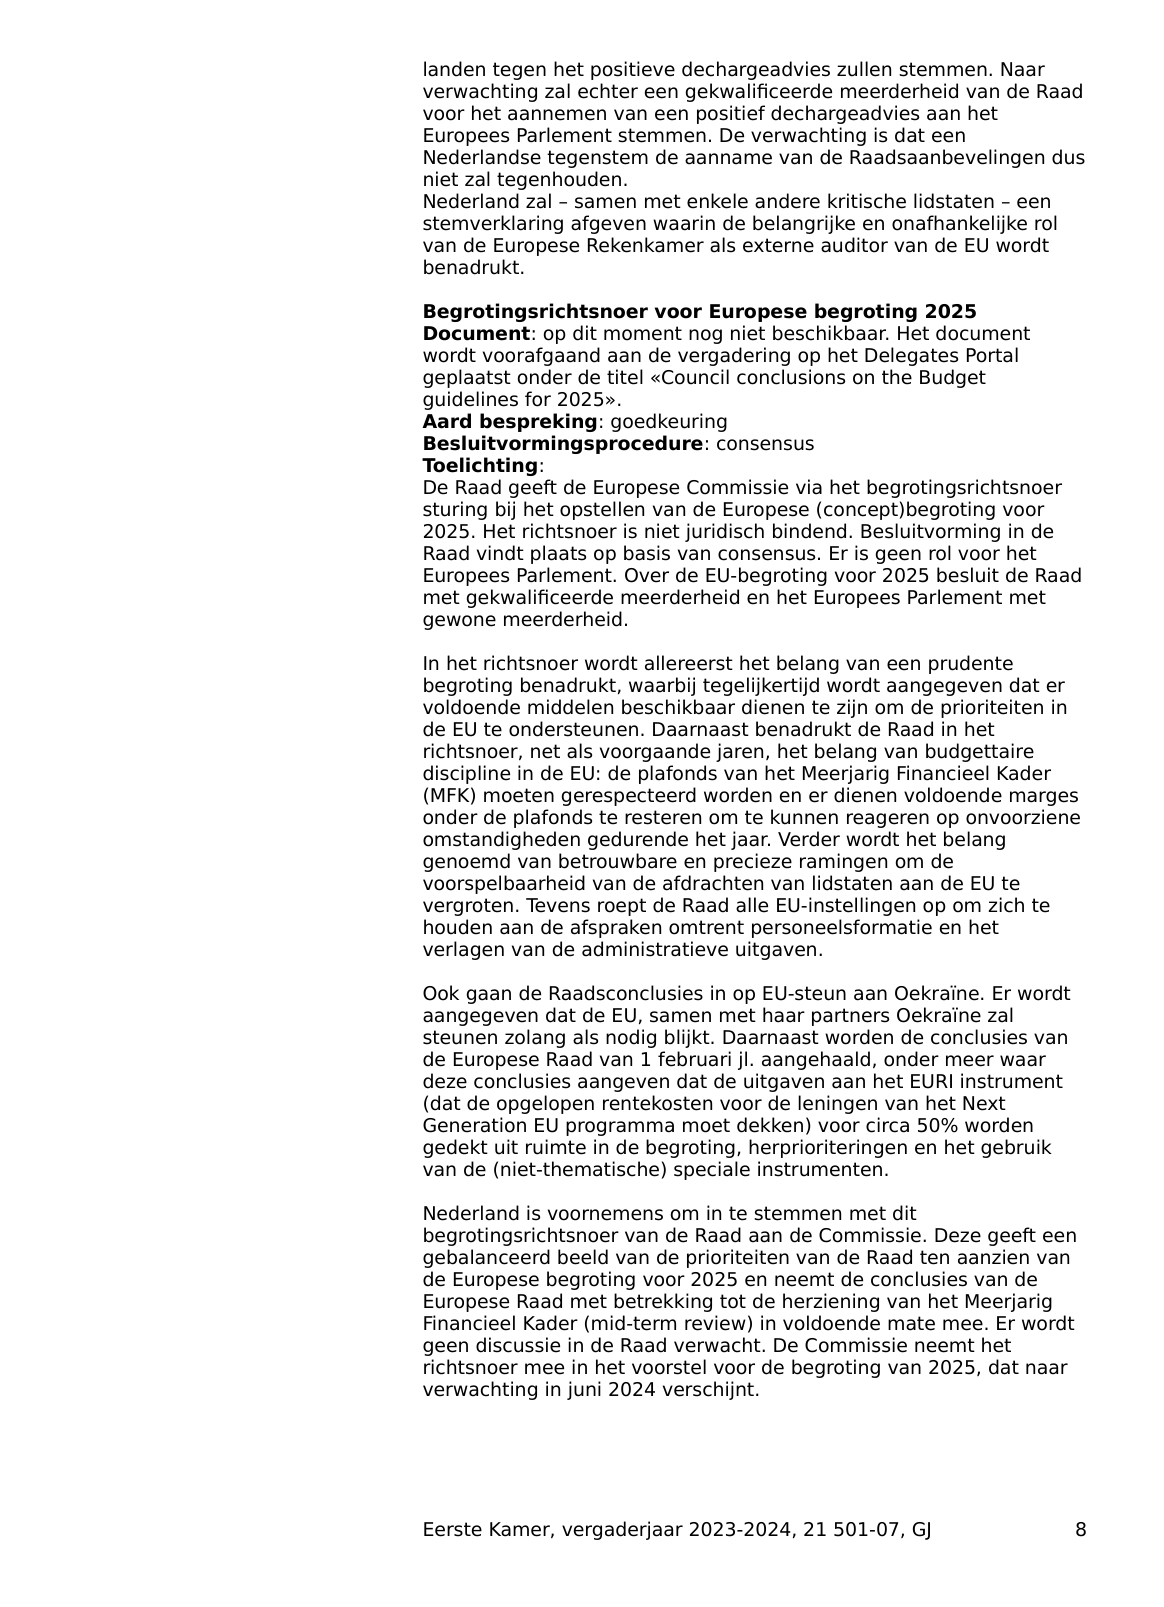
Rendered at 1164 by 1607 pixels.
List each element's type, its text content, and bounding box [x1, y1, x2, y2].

text landen tegen het positieve dechargeadvies zullen stemmen. Naar verwachting zal echter een gekwalificeerde meerderheid van de Raad voor het aannemen van een positief dechargeadvies aan het Europees Parlement stemmen. De verwachting is dat een Nederlandse tegenstem de aanname van de Raadsaanbevelingen dus niet zal tegenhouden. [422, 59, 1087, 191]
text De Raad geeft de Europese Commissie via het begrotingsrichtsnoer sturing bij het opstellen van de Europese (concept)begroting voor 2025. Het richtsnoer is niet juridisch bindend. Besluitvorming in de Raad vindt plaats op basis van consensus. Er is geen rol voor het Europees Parlement. Over de EU-begroting voor 2025 besluit de Raad met gekwalificeerde meerderheid en het Europees Parlement met gewone meerderheid. [422, 477, 1087, 631]
text Nederland zal – samen met enkele andere kritische lidstaten – een stemverklaring afgeven waarin de belangrijke en onafhankelijke rol van de Europese Rekenkamer als externe auditor van de EU wordt benadrukt. [422, 191, 1087, 279]
text Besluitvormingsprocedure: consensus [422, 433, 1087, 455]
text Toelichting: [422, 455, 1087, 477]
text Ook gaan de Raadsconclusies in op EU-steun aan Oekraïne. Er wordt aangegeven dat de EU, samen met haar partners Oekraïne zal steunen zolang als nodig blijkt. Daarnaast worden de conclusies van de Europese Raad van 1 februari jl. aangehaald, onder meer waar deze conclusies aangeven dat de uitgaven aan het EURI instrument (dat de opgelopen rentekosten voor de leningen van het Next Generation EU programma moet dekken) voor circa 50% worden gedekt uit ruimte in de begroting, herprioriteringen en het gebruik van de (niet-thematische) speciale instrumenten. [422, 983, 1087, 1181]
text Nederland is voornemens om in te stemmen met dit begrotingsrichtsnoer van de Raad aan de Commissie. Deze geeft een gebalanceerd beeld van de prioriteiten van de Raad ten aanzien van de Europese begroting voor 2025 en neemt de conclusies van de Europese Raad met betrekking tot de herziening van het Meerjarig Financieel Kader (mid-term review) in voldoende mate mee. Er wordt geen discussie in de Raad verwacht. De Commissie neemt het richtsnoer mee in het voorstel voor de begroting van 2025, dat naar verwachting in juni 2024 verschijnt. [422, 1203, 1087, 1401]
text Aard bespreking: goedkeuring [422, 411, 1087, 433]
text Document: op dit moment nog niet beschikbaar. Het document wordt voorafgaand aan de vergadering op het Delegates Portal geplaatst onder de titel «Council conclusions on the Budget guidelines for 2025». [422, 323, 1087, 411]
text In het richtsnoer wordt allereerst het belang van een prudente begroting benadrukt, waarbij tegelijkertijd wordt aangegeven dat er voldoende middelen beschikbaar dienen te zijn om de prioriteiten in de EU te ondersteunen. Daarnaast benadrukt de Raad in het richtsnoer, net als voorgaande jaren, het belang van budgettaire discipline in de EU: de plafonds van het Meerjarig Financieel Kader (MFK) moeten gerespecteerd worden en er dienen voldoende marges onder de plafonds te resteren om te kunnen reageren op onvoorziene omstandigheden gedurende het jaar. Verder wordt het belang genoemd van betrouwbare en precieze ramingen om de voorspelbaarheid van de afdrachten van lidstaten aan de EU te vergroten. Tevens roept de Raad alle EU-instellingen op om zich te houden aan de afspraken omtrent personeelsformatie en het verlagen van de administratieve uitgaven. [422, 653, 1087, 961]
text Begrotingsrichtsnoer voor Europese begroting 2025 [422, 301, 1087, 323]
